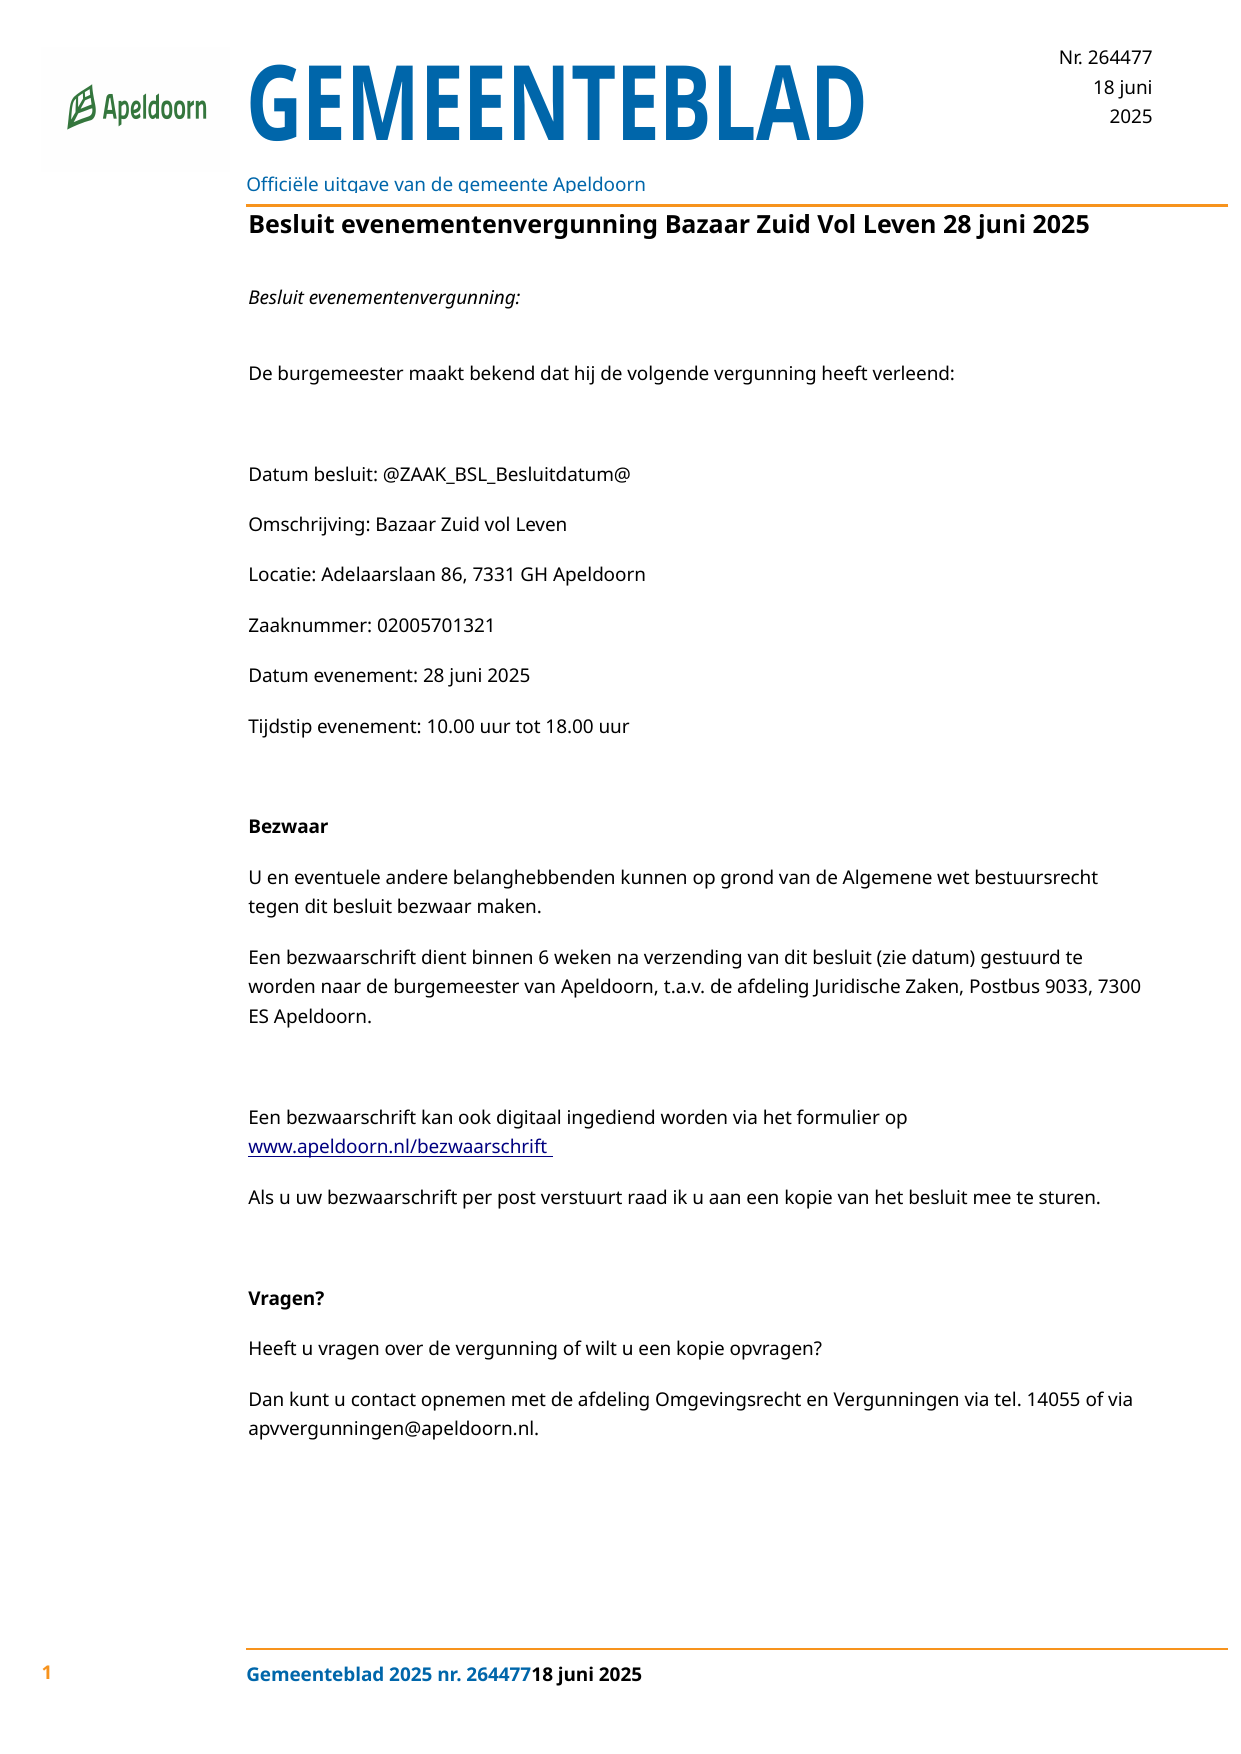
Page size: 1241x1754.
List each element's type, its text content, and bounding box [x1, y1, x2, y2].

text Als u uw bezwaarschrift per post verstuurt raad ik u aan een kopie van het besluit mee te sturen. [248, 1184, 1152, 1210]
text Locatie: Adelaarslaan 86, 7331 GH Apeldoorn [248, 562, 1152, 587]
text Omschrijving: Bazaar Zuid vol Leven [248, 511, 1152, 537]
text Datum besluit: @ZAAK_BSL_Besluitdatum@ [248, 461, 1152, 487]
picture [41, 47, 231, 172]
text Vragen? [248, 1285, 1152, 1311]
text Heeft u vragen over de vergunning of wilt u een kopie opvragen? [248, 1335, 1152, 1361]
text Een bezwaarschrift kan ook digitaal ingediend worden via het formulier op www.apeldoorn.nl/bezwaarschrift [248, 1104, 1152, 1159]
text Besluit evenementenvergunning Bazaar Zuid Vol Leven 28 juni 2025 [248, 207, 1152, 241]
text Zaaknummer: 02005701321 [248, 612, 1152, 638]
text Een bezwaarschrift dient binnen 6 weken na verzending van dit besluit (zie datum) gestuurd te worden naar de burgemeester van Apeldoorn, t.a.v. de afdeling Juridische Zaken, Postbus 9033, 7300 ES Apeldoorn. [248, 944, 1152, 1029]
text Bezwaar [248, 814, 1152, 839]
text Dan kunt u contact opnemen met de afdeling Omgevingsrecht en Vergunningen via tel. 14055 of via apvvergunningen@apeldoorn.nl. [248, 1386, 1152, 1441]
text U en eventuele andere belanghebbenden kunnen op grond van de Algemene wet bestuursrecht tegen dit besluit bezwaar maken. [248, 864, 1152, 919]
text Datum evenement: 28 juni 2025 [248, 662, 1152, 688]
text Tijdstip evenement: 10.00 uur tot 18.00 uur [248, 713, 1152, 739]
text De burgemeester maakt bekend dat hij de volgende vergunning heeft verleend: [248, 360, 1152, 386]
text Besluit evenementenvergunning: [248, 284, 1152, 309]
